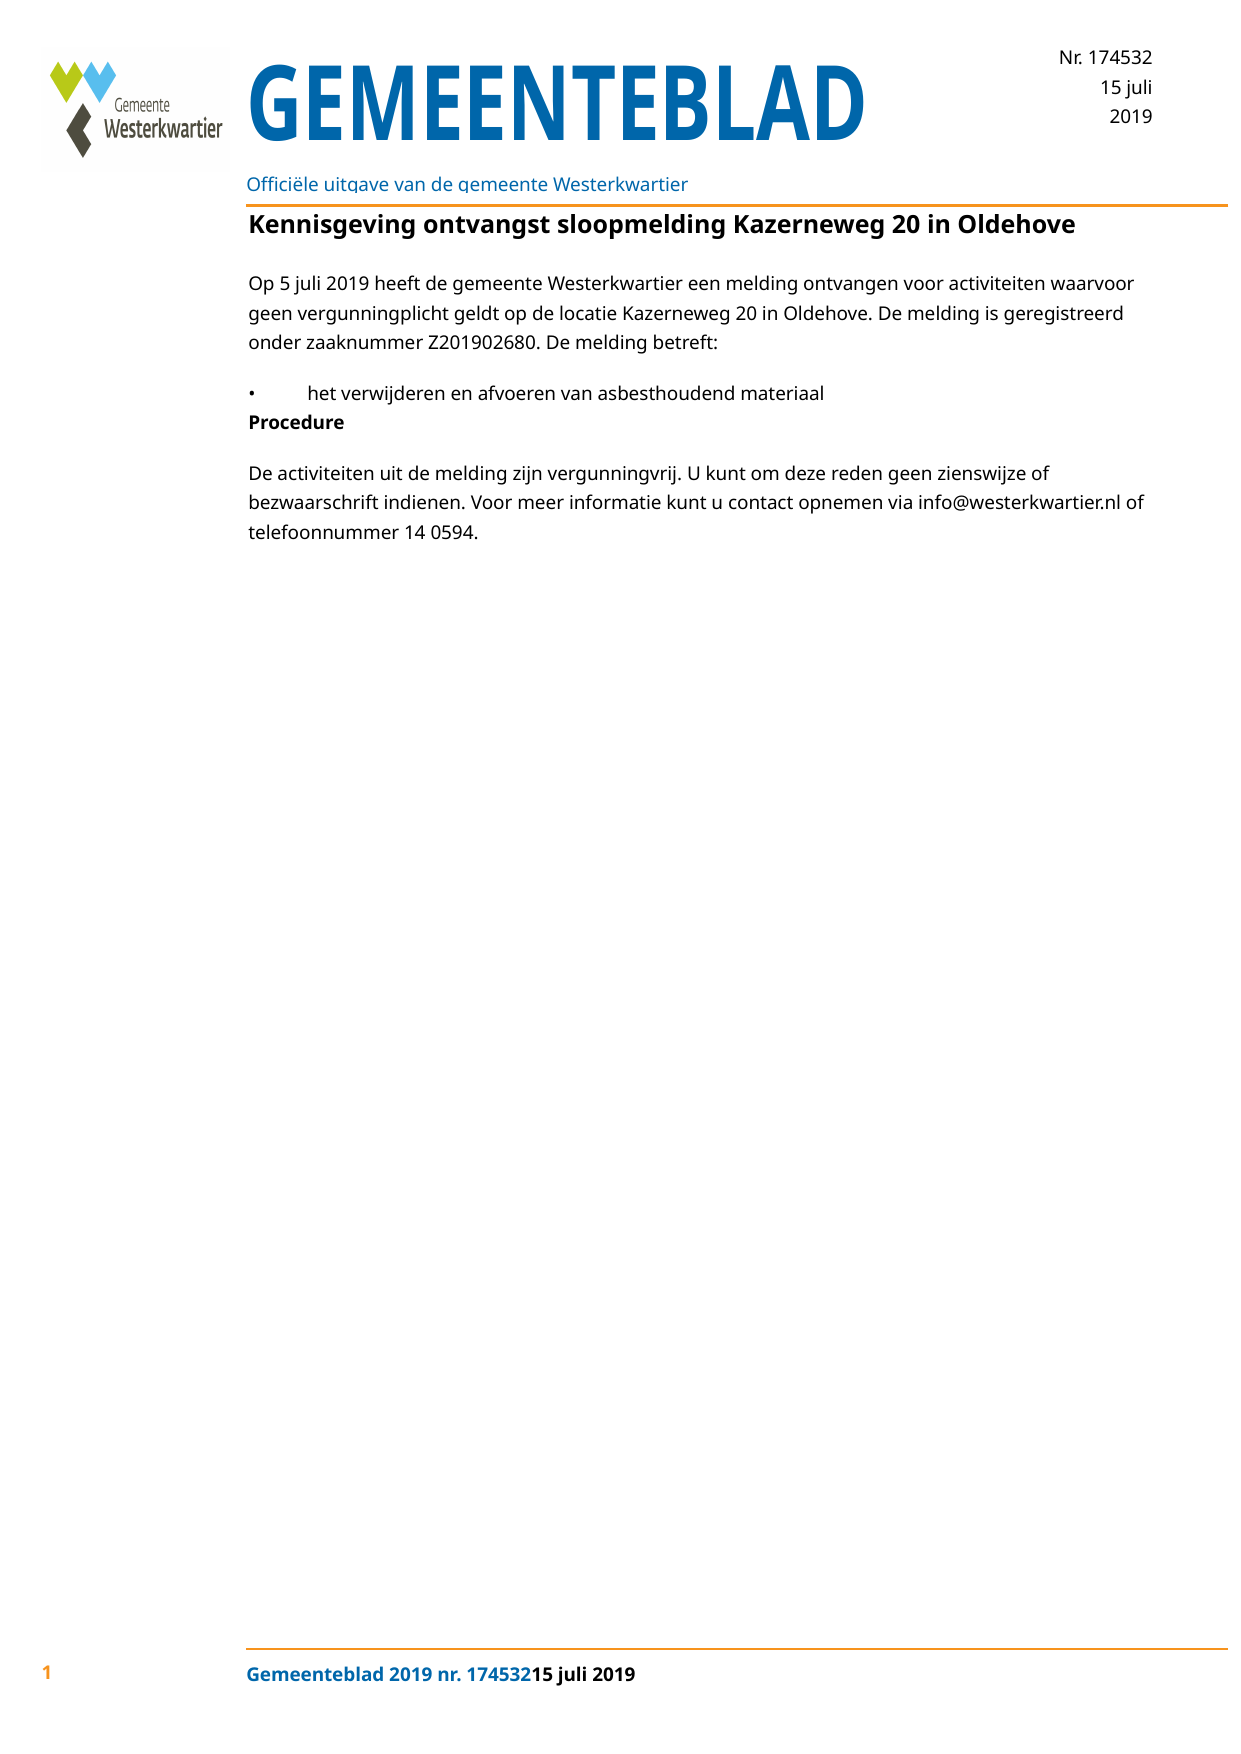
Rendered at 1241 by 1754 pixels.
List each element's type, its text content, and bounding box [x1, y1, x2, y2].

list het verwijderen en afvoeren van asbesthoudend materiaal [248, 380, 1152, 406]
text De activiteiten uit de melding zijn vergunningvrij. U kunt om deze reden geen zienswijze of bezwaarschrift indienen. Voor meer informatie kunt u contact opnemen via info@westerkwartier.nl of telefoonnummer 14 0594. [248, 460, 1152, 545]
text Kennisgeving ontvangst sloopmelding Kazerneweg 20 in Oldehove [248, 207, 1152, 241]
picture [41, 47, 231, 172]
text Op 5 juli 2019 heeft de gemeente Westerkwartier een melding ontvangen voor activiteiten waarvoor geen vergunningplicht geldt op de locatie Kazerneweg 20 in Oldehove. De melding is geregistreerd onder zaaknummer Z201902680. De melding betreft: [248, 270, 1152, 355]
text Procedure [248, 409, 1152, 435]
